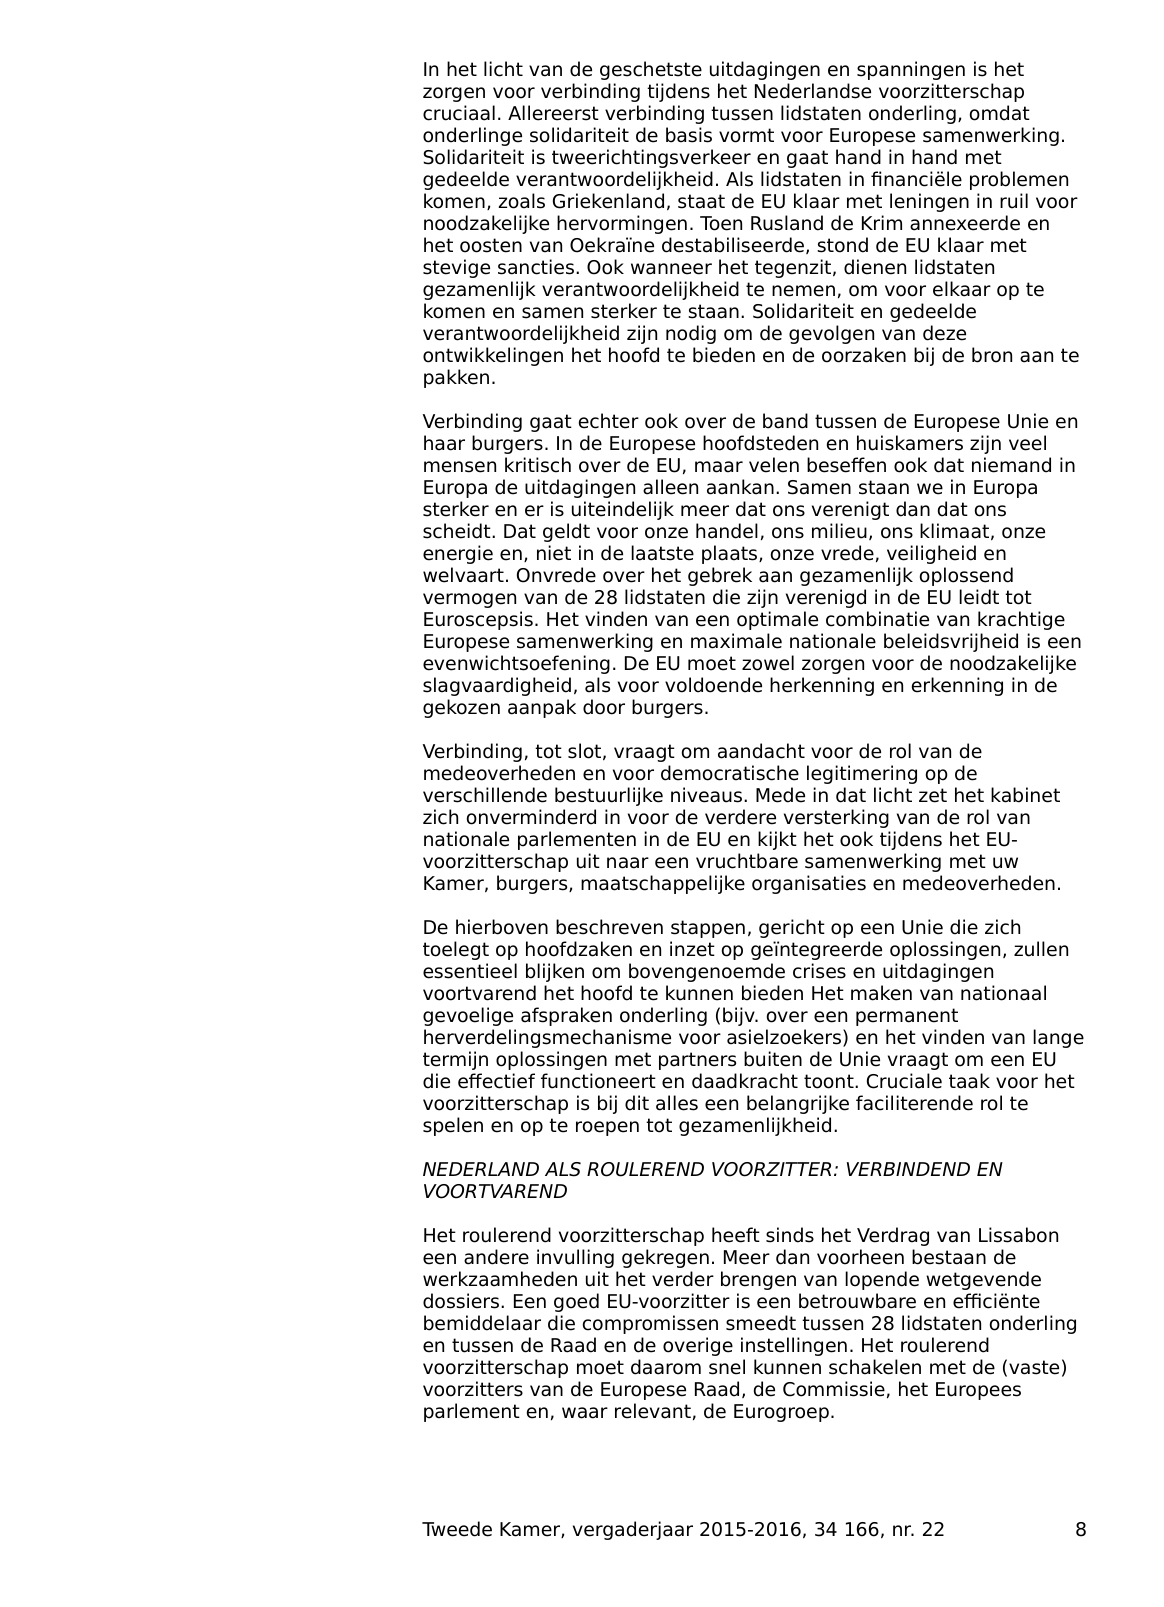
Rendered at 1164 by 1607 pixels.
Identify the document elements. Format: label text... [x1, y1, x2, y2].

subtitle NEDERLAND ALS ROULEREND VOORZITTER: VERBINDEND EN VOORTVAREND [422, 1159, 1087, 1203]
text Verbinding, tot slot, vraagt om aandacht voor de rol van de medeoverheden en voor democratische legitimering op de verschillende bestuurlijke niveaus. Mede in dat licht zet het kabinet zich onverminderd in voor de verdere versterking van de rol van nationale parlementen in de EU en kijkt het ook tijdens het EU-voorzitterschap uit naar een vruchtbare samenwerking met uw Kamer, burgers, maatschappelijke organisaties en medeoverheden. [422, 741, 1087, 895]
text Verbinding gaat echter ook over de band tussen de Europese Unie en haar burgers. In de Europese hoofdsteden en huiskamers zijn veel mensen kritisch over de EU, maar velen beseffen ook dat niemand in Europa de uitdagingen alleen aankan. Samen staan we in Europa sterker en er is uiteindelijk meer dat ons verenigt dan dat ons scheidt. Dat geldt voor onze handel, ons milieu, ons klimaat, onze energie en, niet in de laatste plaats, onze vrede, veiligheid en welvaart. Onvrede over het gebrek aan gezamenlijk oplossend vermogen van de 28 lidstaten die zijn verenigd in de EU leidt tot Euroscepsis. Het vinden van een optimale combinatie van krachtige Europese samenwerking en maximale nationale beleidsvrijheid is een evenwichtsoefening. De EU moet zowel zorgen voor de noodzakelijke slagvaardigheid, als voor voldoende herkenning en erkenning in de gekozen aanpak door burgers. [422, 411, 1087, 719]
text In het licht van de geschetste uitdagingen en spanningen is het zorgen voor verbinding tijdens het Nederlandse voorzitterschap cruciaal. Allereerst verbinding tussen lidstaten onderling, omdat onderlinge solidariteit de basis vormt voor Europese samenwerking. Solidariteit is tweerichtingsverkeer en gaat hand in hand met gedeelde verantwoordelijkheid. Als lidstaten in financiële problemen komen, zoals Griekenland, staat de EU klaar met leningen in ruil voor noodzakelijke hervormingen. Toen Rusland de Krim annexeerde en het oosten van Oekraïne destabiliseerde, stond de EU klaar met stevige sancties. Ook wanneer het tegenzit, dienen lidstaten gezamenlijk verantwoordelijkheid te nemen, om voor elkaar op te komen en samen sterker te staan. Solidariteit en gedeelde verantwoordelijkheid zijn nodig om de gevolgen van deze ontwikkelingen het hoofd te bieden en de oorzaken bij de bron aan te pakken. [422, 59, 1087, 389]
text De hierboven beschreven stappen, gericht op een Unie die zich toelegt op hoofdzaken en inzet op geïntegreerde oplossingen, zullen essentieel blijken om bovengenoemde crises en uitdagingen voortvarend het hoofd te kunnen bieden Het maken van nationaal gevoelige afspraken onderling (bijv. over een permanent herverdelingsmechanisme voor asielzoekers) en het vinden van lange termijn oplossingen met partners buiten de Unie vraagt om een EU die effectief functioneert en daadkracht toont. Cruciale taak voor het voorzitterschap is bij dit alles een belangrijke faciliterende rol te spelen en op te roepen tot gezamenlijkheid. [422, 917, 1087, 1137]
text Het roulerend voorzitterschap heeft sinds het Verdrag van Lissabon een andere invulling gekregen. Meer dan voorheen bestaan de werkzaamheden uit het verder brengen van lopende wetgevende dossiers. Een goed EU-voorzitter is een betrouwbare en efficiënte bemiddelaar die compromissen smeedt tussen 28 lidstaten onderling en tussen de Raad en de overige instellingen. Het roulerend voorzitterschap moet daarom snel kunnen schakelen met de (vaste) voorzitters van de Europese Raad, de Commissie, het Europees parlement en, waar relevant, de Eurogroep. [422, 1225, 1087, 1423]
